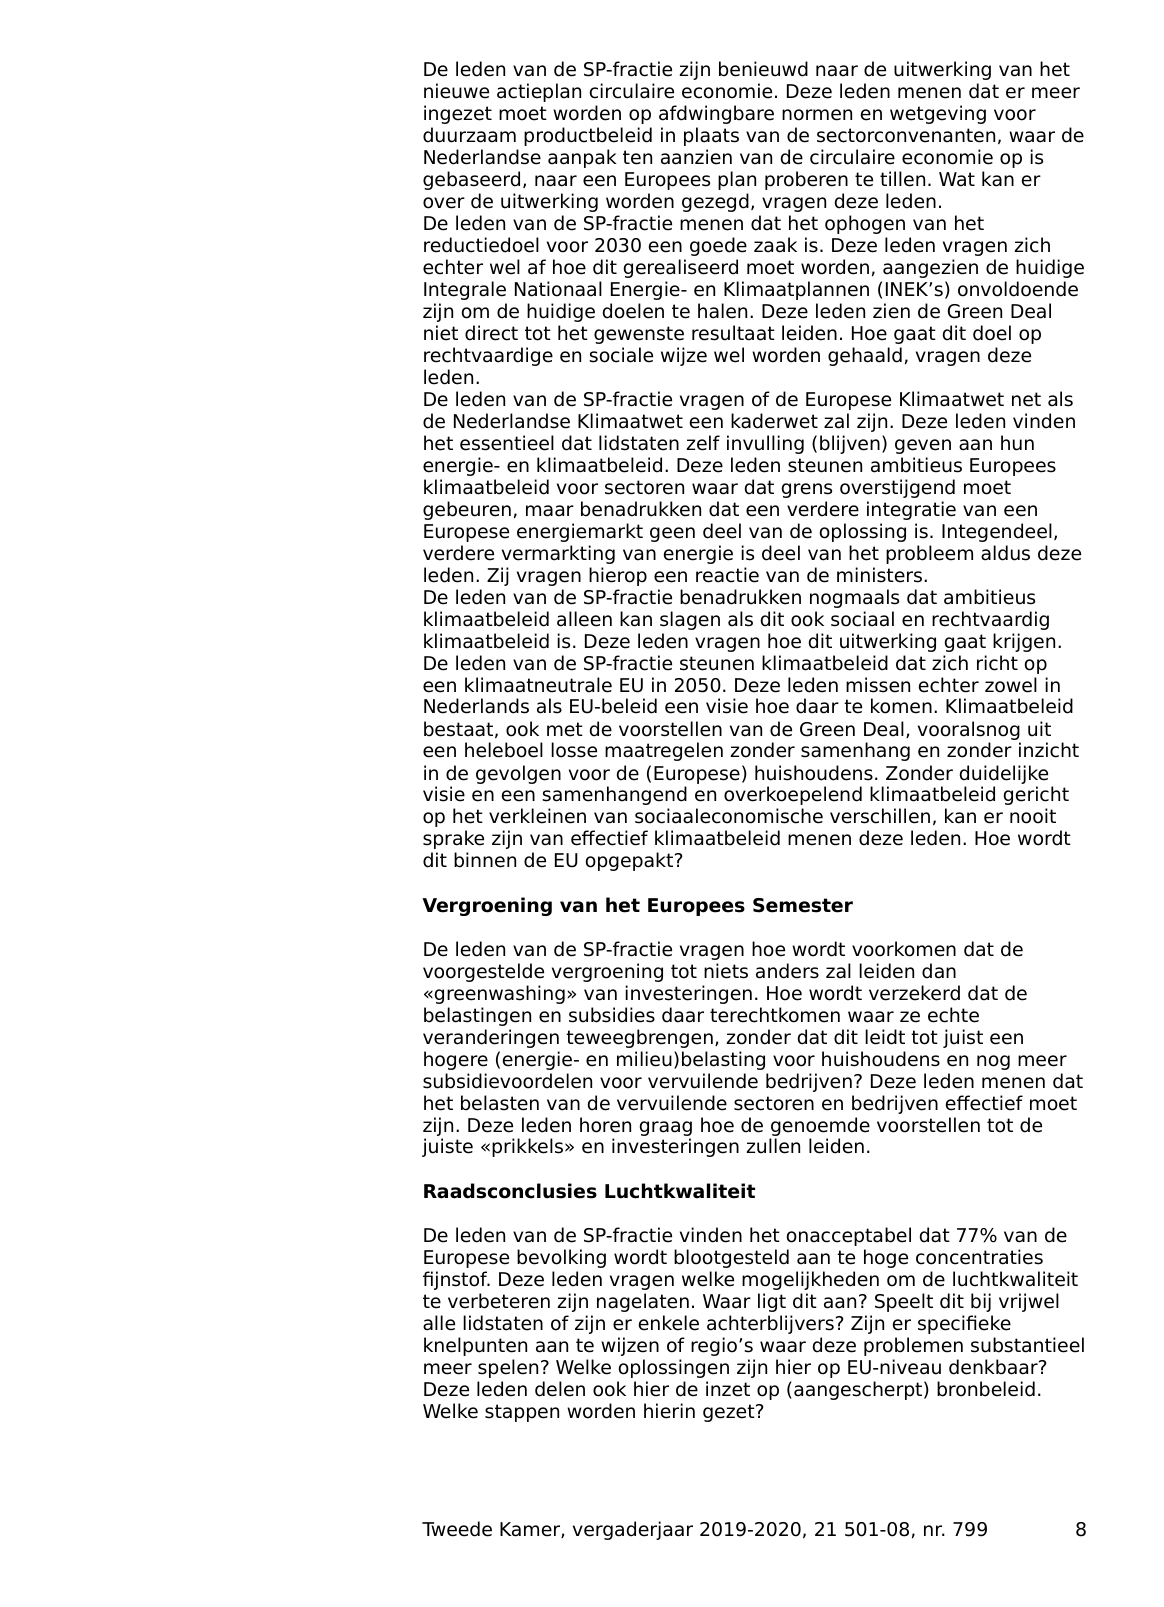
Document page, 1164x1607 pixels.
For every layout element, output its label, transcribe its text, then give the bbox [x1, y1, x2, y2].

text De leden van de SP-fractie benadrukken nogmaals dat ambitieus klimaatbeleid alleen kan slagen als dit ook sociaal en rechtvaardig klimaatbeleid is. Deze leden vragen hoe dit uitwerking gaat krijgen. [422, 587, 1087, 652]
subtitle Raadsconclusies Luchtkwaliteit [422, 1181, 1087, 1203]
text De leden van de SP-fractie vinden het onacceptabel dat 77% van de Europese bevolking wordt blootgesteld aan te hoge concentraties fijnstof. Deze leden vragen welke mogelijkheden om de luchtkwaliteit te verbeteren zijn nagelaten. Waar ligt dit aan? Speelt dit bij vrijwel alle lidstaten of zijn er enkele achterblijvers? Zijn er specifieke knelpunten aan te wijzen of regio’s waar deze problemen substantieel meer spelen? Welke oplossingen zijn hier op EU-niveau denkbaar? Deze leden delen ook hier de inzet op (aangescherpt) bronbeleid. Welke stappen worden hierin gezet? [422, 1225, 1087, 1423]
text De leden van de SP-fractie vragen of de Europese Klimaatwet net als de Nederlandse Klimaatwet een kaderwet zal zijn. Deze leden vinden het essentieel dat lidstaten zelf invulling (blijven) geven aan hun energie- en klimaatbeleid. Deze leden steunen ambitieus Europees klimaatbeleid voor sectoren waar dat grens overstijgend moet gebeuren, maar benadrukken dat een verdere integratie van een Europese energiemarkt geen deel van de oplossing is. Integendeel, verdere vermarkting van energie is deel van het probleem aldus deze leden. Zij vragen hierop een reactie van de ministers. [422, 389, 1087, 587]
subtitle Vergroening van het Europees Semester [422, 894, 1087, 916]
text De leden van de SP-fractie zijn benieuwd naar de uitwerking van het nieuwe actieplan circulaire economie. Deze leden menen dat er meer ingezet moet worden op afdwingbare normen en wetgeving voor duurzaam productbeleid in plaats van de sectorconvenanten, waar de Nederlandse aanpak ten aanzien van de circulaire economie op is gebaseerd, naar een Europees plan proberen te tillen. Wat kan er over de uitwerking worden gezegd, vragen deze leden. [422, 59, 1087, 213]
text De leden van de SP-fractie menen dat het ophogen van het reductiedoel voor 2030 een goede zaak is. Deze leden vragen zich echter wel af hoe dit gerealiseerd moet worden, aangezien de huidige Integrale Nationaal Energie- en Klimaatplannen (INEK’s) onvoldoende zijn om de huidige doelen te halen. Deze leden zien de Green Deal niet direct tot het gewenste resultaat leiden. Hoe gaat dit doel op rechtvaardige en sociale wijze wel worden gehaald, vragen deze leden. [422, 213, 1087, 389]
text De leden van de SP-fractie vragen hoe wordt voorkomen dat de voorgestelde vergroening tot niets anders zal leiden dan «greenwashing» van investeringen. Hoe wordt verzekerd dat de belastingen en subsidies daar terechtkomen waar ze echte veranderingen teweegbrengen, zonder dat dit leidt tot juist een hogere (energie- en milieu)belasting voor huishoudens en nog meer subsidievoordelen voor vervuilende bedrijven? Deze leden menen dat het belasten van de vervuilende sectoren en bedrijven effectief moet zijn. Deze leden horen graag hoe de genoemde voorstellen tot de juiste «prikkels» en investeringen zullen leiden. [422, 939, 1087, 1158]
text De leden van de SP-fractie steunen klimaatbeleid dat zich richt op een klimaatneutrale EU in 2050. Deze leden missen echter zowel in Nederlands als EU-beleid een visie hoe daar te komen. Klimaatbeleid bestaat, ook met de voorstellen van de Green Deal, vooralsnog uit een heleboel losse maatregelen zonder samenhang en zonder inzicht in de gevolgen voor de (Europese) huishoudens. Zonder duidelijke visie en een samenhangend en overkoepelend klimaatbeleid gericht op het verkleinen van sociaaleconomische verschillen, kan er nooit sprake zijn van effectief klimaatbeleid menen deze leden. Hoe wordt dit binnen de EU opgepakt? [422, 652, 1087, 872]
